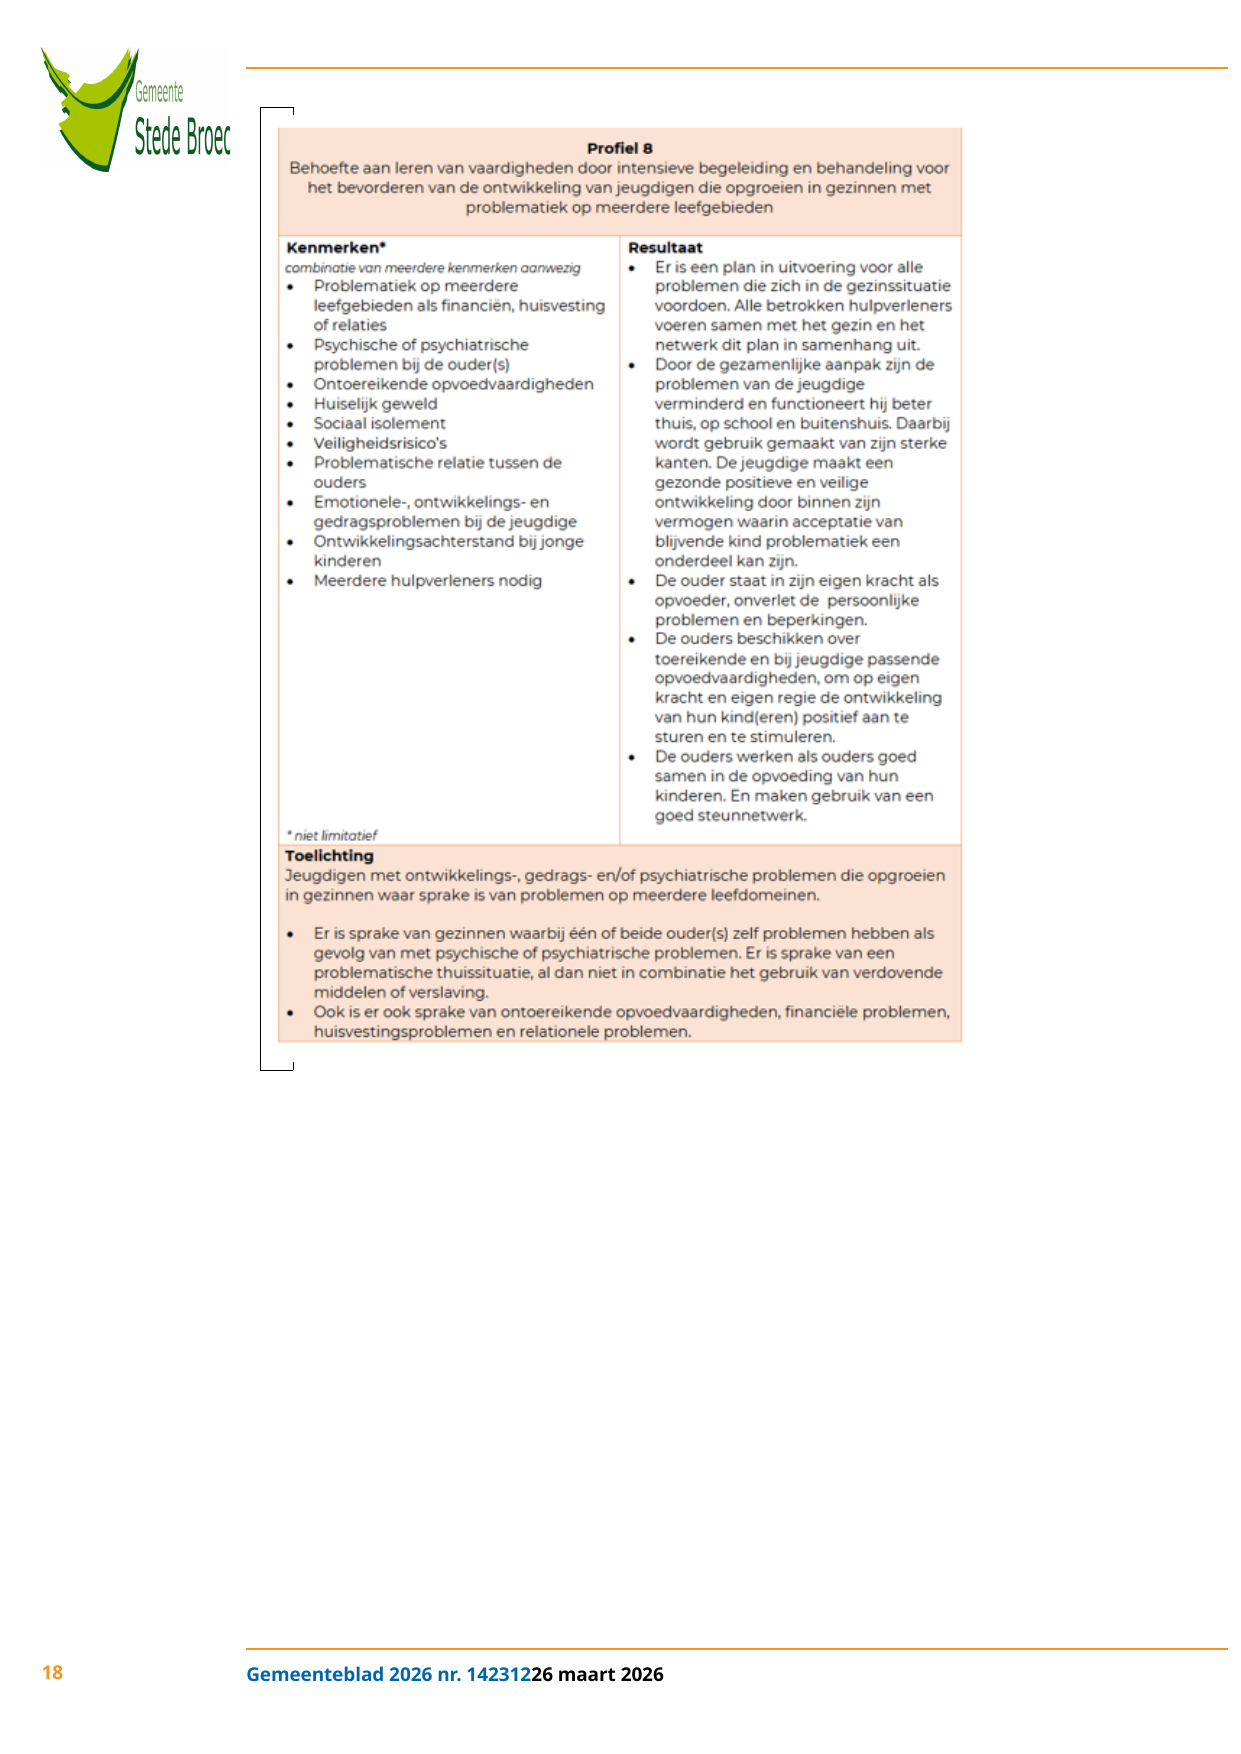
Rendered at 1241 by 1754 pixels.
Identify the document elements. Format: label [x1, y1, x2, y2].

picture [41, 47, 231, 172]
picture [268, 115, 978, 1062]
